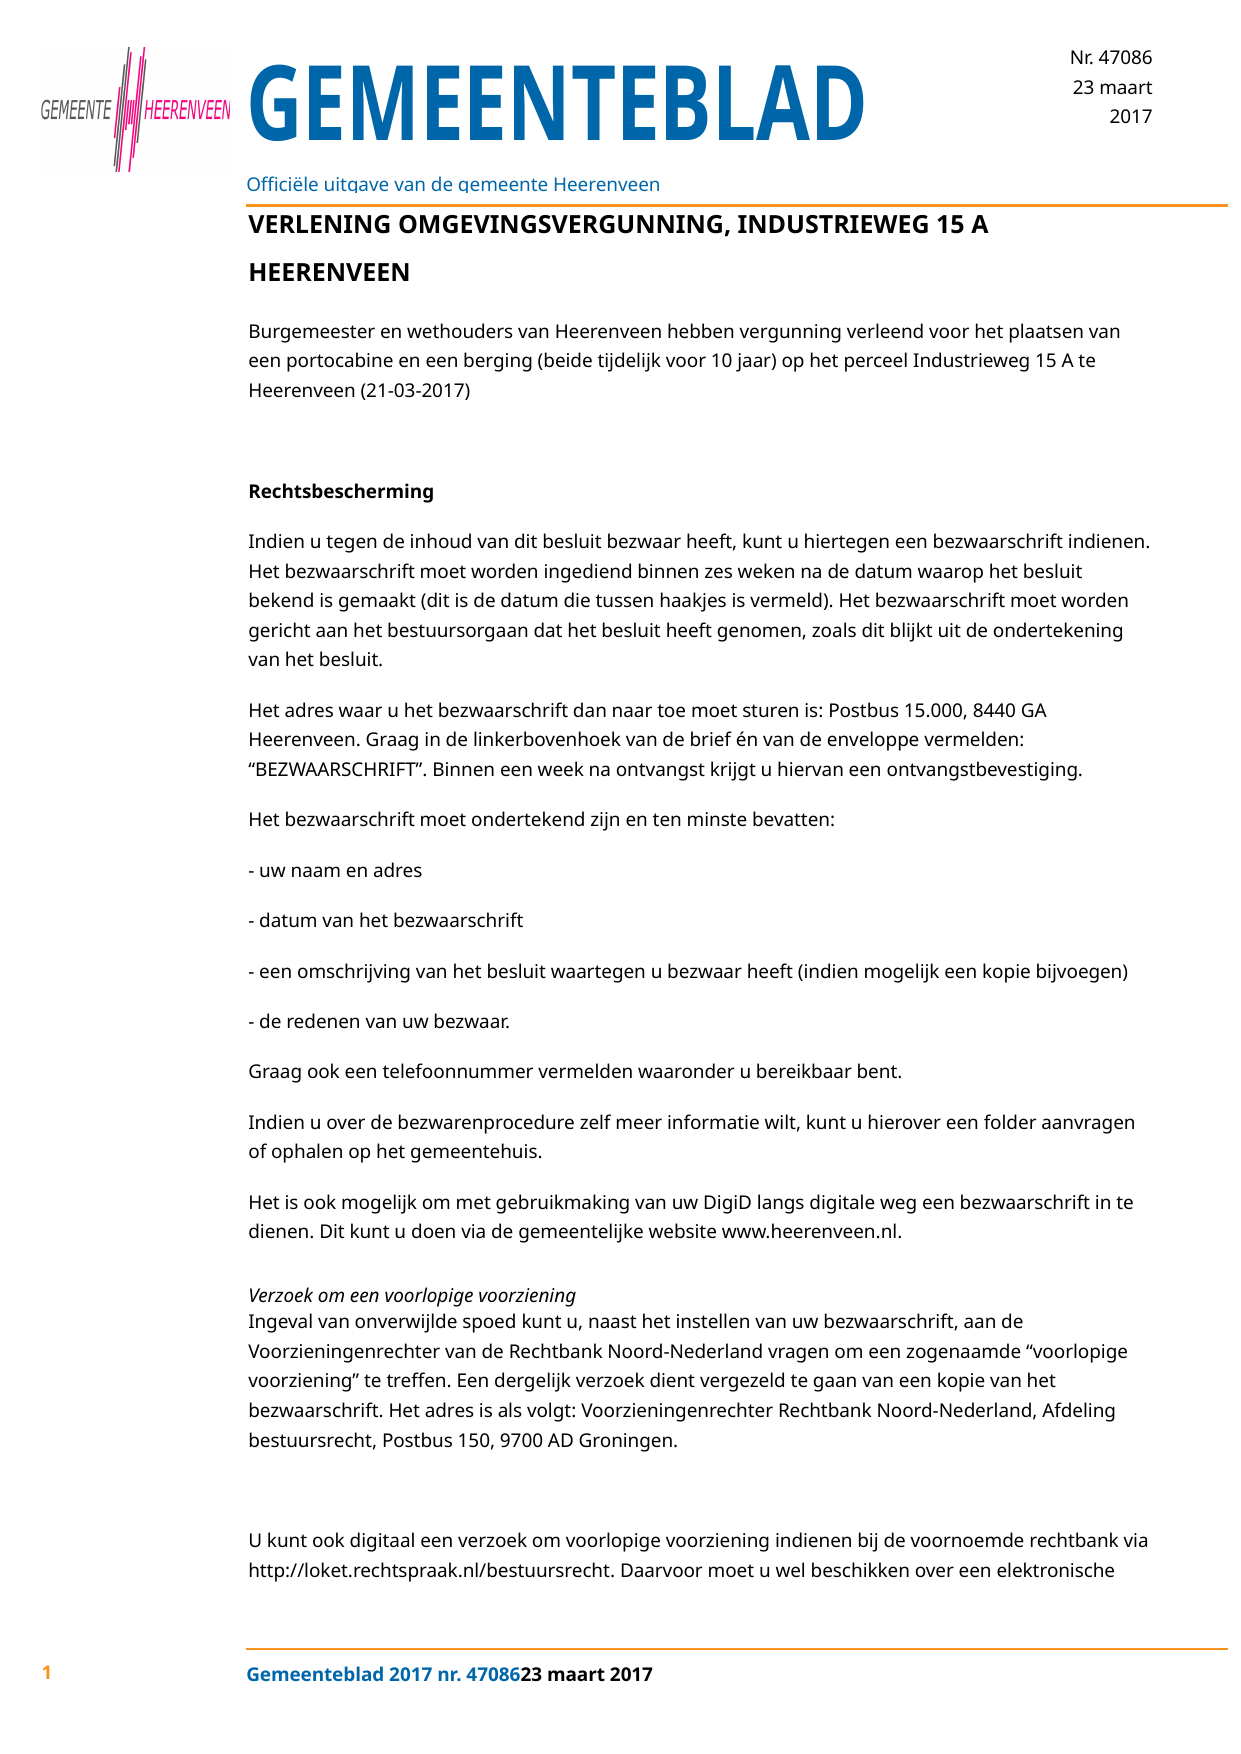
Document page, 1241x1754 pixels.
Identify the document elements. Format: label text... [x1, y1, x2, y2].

text Burgemeester en wethouders van Heerenveen hebben vergunning verleend voor het plaatsen van een portocabine en een berging (beide tijdelijk voor 10 jaar) op het perceel Industrieweg 15 A te Heerenveen (21-03-2017) [248, 318, 1152, 403]
text Ingeval van onverwijlde spoed kunt u, naast het instellen van uw bezwaarschrift, aan de Voorzieningenrechter van de Rechtbank Noord-Nederland vragen om een zogenaamde “voorlopige voorziening” te treffen. Een dergelijk verzoek dient vergezeld te gaan van een kopie van het bezwaarschrift. Het adres is als volgt: Voorzieningenrechter Rechtbank Noord-Nederland, Afdeling bestuursrecht, Postbus 150, 9700 AD Groningen. [248, 1308, 1152, 1452]
text - uw naam en adres [248, 857, 1152, 883]
text Het bezwaarschrift moet ondertekend zijn en ten minste bevatten: [248, 807, 1152, 832]
text Indien u tegen de inhoud van dit besluit bezwaar heeft, kunt u hiertegen een bezwaarschrift indienen. Het bezwaarschrift moet worden ingediend binnen zes weken na de datum waarop het besluit bekend is gemaakt (dit is de datum die tussen haakjes is vermeld). Het bezwaarschrift moet worden gericht aan het bestuursorgaan dat het besluit heeft genomen, zoals dit blijkt uit de ondertekening van het besluit. [248, 528, 1152, 672]
text VERLENING OMGEVINGSVERGUNNING, INDUSTRIEWEG 15 A HEERENVEEN [248, 207, 1152, 288]
text Graag ook een telefoonnummer vermelden waaronder u bereikbaar bent. [248, 1059, 1152, 1084]
text - de redenen van uw bezwaar. [248, 1008, 1152, 1034]
text - datum van het bezwaarschrift [248, 907, 1152, 933]
text Het is ook mogelijk om met gebruikmaking van uw DigiD langs digitale weg een bezwaarschrift in te dienen. Dit kunt u doen via de gemeentelijke website www.heerenveen.nl. [248, 1189, 1152, 1244]
picture [41, 47, 231, 172]
text Het adres waar u het bezwaarschrift dan naar toe moet sturen is: Postbus 15.000, 8440 GA Heerenveen. Graag in de linkerbovenhoek van de brief én van de enveloppe vermelden: “BEZWAARSCHRIFT”. Binnen een week na ontvangst krijgt u hiervan een ontvangstbevestiging. [248, 697, 1152, 782]
text Indien u over de bezwarenprocedure zelf meer informatie wilt, kunt u hierover een folder aanvragen of ophalen op het gemeentehuis. [248, 1109, 1152, 1164]
text U kunt ook digitaal een verzoek om voorlopige voorziening indienen bij de voornoemde rechtbank via http://loket.rechtspraak.nl/bestuursrecht. Daarvoor moet u wel beschikken over een elektronische [248, 1528, 1152, 1583]
text Rechtsbescherming [248, 478, 1152, 504]
text Verzoek om een voorlopige voorziening [248, 1283, 1152, 1308]
text - een omschrijving van het besluit waartegen u bezwaar heeft (indien mogelijk een kopie bijvoegen) [248, 958, 1152, 984]
